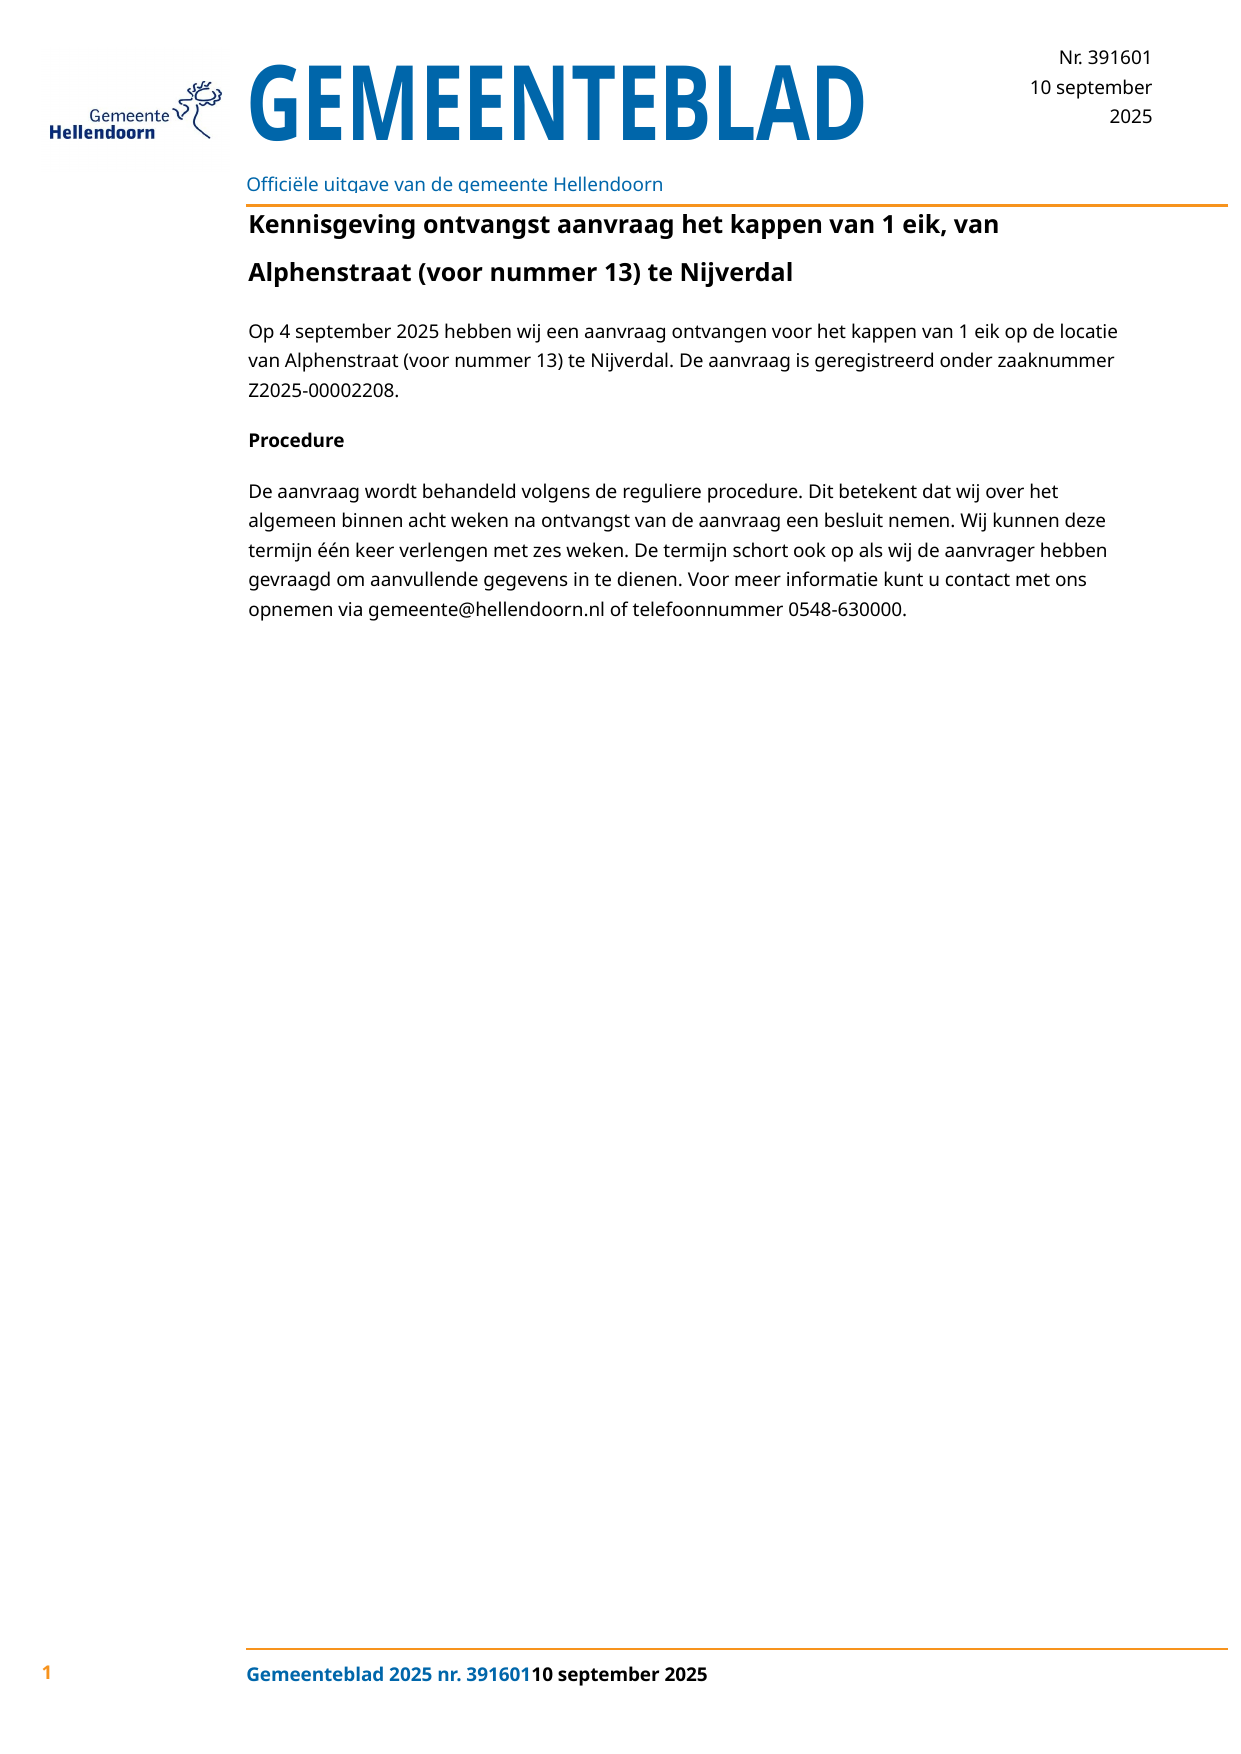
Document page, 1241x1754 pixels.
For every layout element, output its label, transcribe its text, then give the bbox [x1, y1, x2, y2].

text Op 4 september 2025 hebben wij een aanvraag ontvangen voor het kappen van 1 eik op de locatie van Alphenstraat (voor nummer 13) te Nijverdal. De aanvraag is geregistreerd onder zaaknummer Z2025-00002208. [248, 318, 1152, 403]
text De aanvraag wordt behandeld volgens de reguliere procedure. Dit betekent dat wij over het algemeen binnen acht weken na ontvangst van de aanvraag een besluit nemen. Wij kunnen deze termijn één keer verlengen met zes weken. De termijn schort ook op als wij de aanvrager hebben gevraagd om aanvullende gegevens in te dienen. Voor meer informatie kunt u contact met ons opnemen via gemeente@hellendoorn.nl of telefoonnummer 0548-630000. [248, 478, 1152, 622]
picture [41, 47, 231, 172]
text Kennisgeving ontvangst aanvraag het kappen van 1 eik, van Alphenstraat (voor nummer 13) te Nijverdal [248, 207, 1152, 288]
text Procedure [248, 427, 1152, 453]
